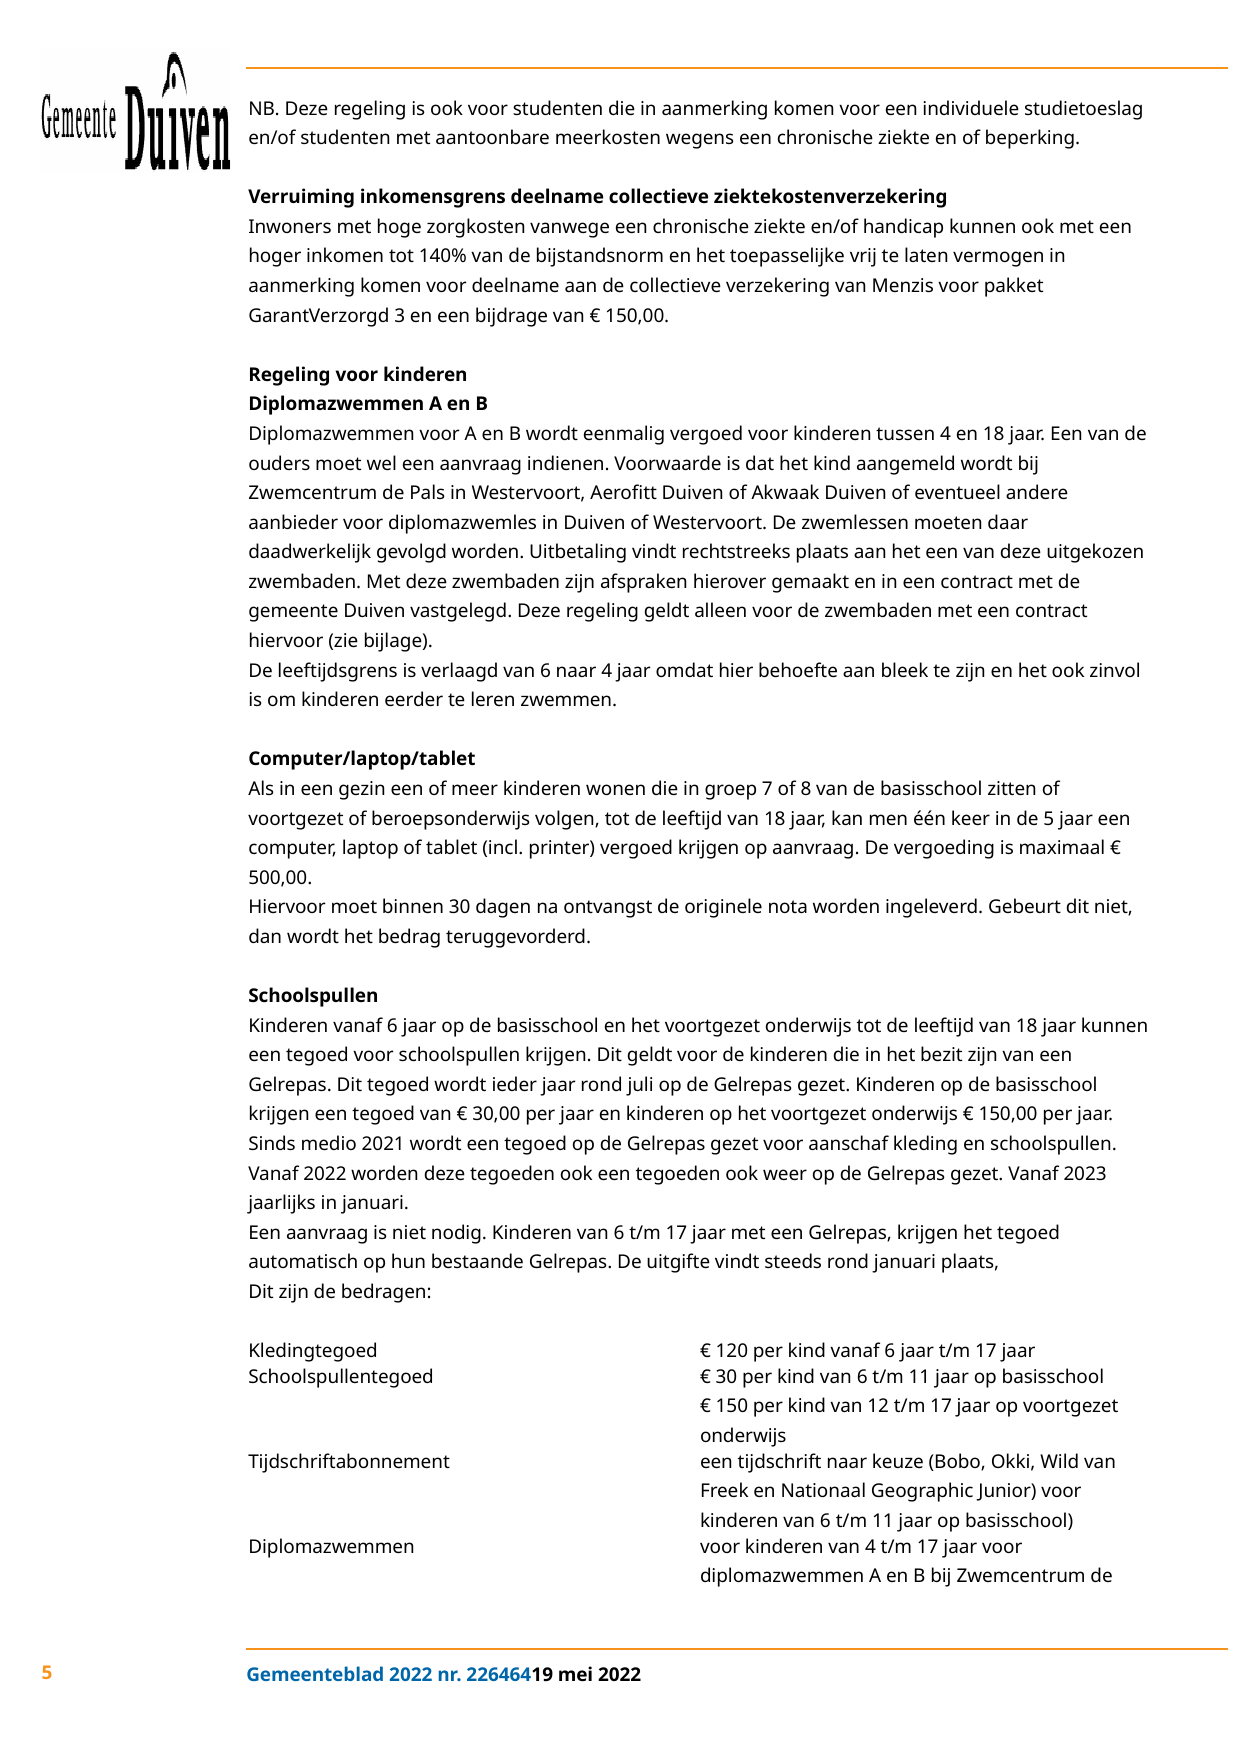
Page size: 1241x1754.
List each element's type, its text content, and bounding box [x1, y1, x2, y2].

text Regeling voor kinderen [248, 361, 1152, 387]
text Diplomazwemmen A en B [248, 391, 1152, 416]
table_cell Diplomazwemmen [248, 1533, 700, 1588]
text Computer/laptop/tablet [248, 746, 1152, 771]
text Dit zijn de bedragen: [248, 1278, 1152, 1304]
text Kinderen vanaf 6 jaar op de basisschool en het voortgezet onderwijs tot de leeftijd van 18 jaar kunnen een tegoed voor schoolspullen krijgen. Dit geldt voor de kinderen die in het bezit zijn van een Gelrepas. Dit tegoed wordt ieder jaar rond juli op de Gelrepas gezet. Kinderen op de basisschool krijgen een tegoed van € 30,00 per jaar en kinderen op het voortgezet onderwijs € 150,00 per jaar. [248, 1012, 1152, 1126]
text De leeftijdsgrens is verlaagd van 6 naar 4 jaar omdat hier behoefte aan bleek te zijn en het ook zinvol is om kinderen eerder te leren zwemmen. [248, 657, 1152, 712]
text Verruiming inkomensgrens deelname collectieve ziektekostenverzekering [248, 183, 1152, 209]
text Sinds medio 2021 wordt een tegoed op de Gelrepas gezet voor aanschaf kleding en schoolspullen. Vanaf 2022 worden deze tegoeden ook een tegoeden ook weer op de Gelrepas gezet. Vanaf 2023 jaarlijks in januari. [248, 1130, 1152, 1215]
table_cell € 30 per kind van 6 t/m 11 jaar op basisschool € 150 per kind van 12 t/m 17 jaar op voortgezet onderwijs [700, 1363, 1152, 1448]
text Een aanvraag is niet nodig. Kinderen van 6 t/m 17 jaar met een Gelrepas, krijgen het tegoed automatisch op hun bestaande Gelrepas. De uitgifte vindt steeds rond januari plaats, [248, 1219, 1152, 1274]
table_header € 120 per kind vanaf 6 jaar t/m 17 jaar [700, 1338, 1152, 1363]
table_cell een tijdschrift naar keuze (Bobo, Okki, Wild van Freek en Nationaal Geographic Junior) voor kinderen van 6 t/m 11 jaar op basisschool) [700, 1448, 1152, 1533]
table_cell Tijdschriftabonnement [248, 1448, 700, 1533]
text Als in een gezin een of meer kinderen wonen die in groep 7 of 8 van de basisschool zitten of voortgezet of beroepsonderwijs volgen, tot de leeftijd van 18 jaar, kan men één keer in de 5 jaar een computer, laptop of tablet (incl. printer) vergoed krijgen op aanvraag. De vergoeding is maximaal € 500,00. [248, 775, 1152, 890]
text Hiervoor moet binnen 30 dagen na ontvangst de originele nota worden ingeleverd. Gebeurt dit niet, dan wordt het bedrag teruggevorderd. [248, 893, 1152, 949]
table_cell Schoolspullentegoed [248, 1363, 700, 1448]
picture [41, 47, 231, 172]
table_cell voor kinderen van 4 t/m 17 jaar voor diplomazwemmen A en B bij Zwemcentrum de [700, 1533, 1152, 1588]
text NB. Deze regeling is ook voor studenten die in aanmerking komen voor een individuele studietoeslag en/of studenten met aantoonbare meerkosten wegens een chronische ziekte en of beperking. [248, 95, 1152, 150]
text Schoolspullen [248, 982, 1152, 1008]
table_header Kledingtegoed [248, 1338, 700, 1363]
text Inwoners met hoge zorgkosten vanwege een chronische ziekte en/of handicap kunnen ook met een hoger inkomen tot 140% van de bijstandsnorm en het toepasselijke vrij te laten vermogen in aanmerking komen voor deelname aan de collectieve verzekering van Menzis voor pakket GarantVerzorgd 3 en een bijdrage van € 150,00. [248, 213, 1152, 328]
text Diplomazwemmen voor A en B wordt eenmalig vergoed voor kinderen tussen 4 en 18 jaar. Een van de ouders moet wel een aanvraag indienen. Voorwaarde is dat het kind aangemeld wordt bij Zwemcentrum de Pals in Westervoort, Aerofitt Duiven of Akwaak Duiven of eventueel andere aanbieder voor diplomazwemles in Duiven of Westervoort. De zwemlessen moeten daar daadwerkelijk gevolgd worden. Uitbetaling vindt rechtstreeks plaats aan het een van deze uitgekozen zwembaden. Met deze zwembaden zijn afspraken hierover gemaakt en in een contract met de gemeente Duiven vastgelegd. Deze regeling geldt alleen voor de zwembaden met een contract hiervoor (zie bijlage). [248, 420, 1152, 653]
